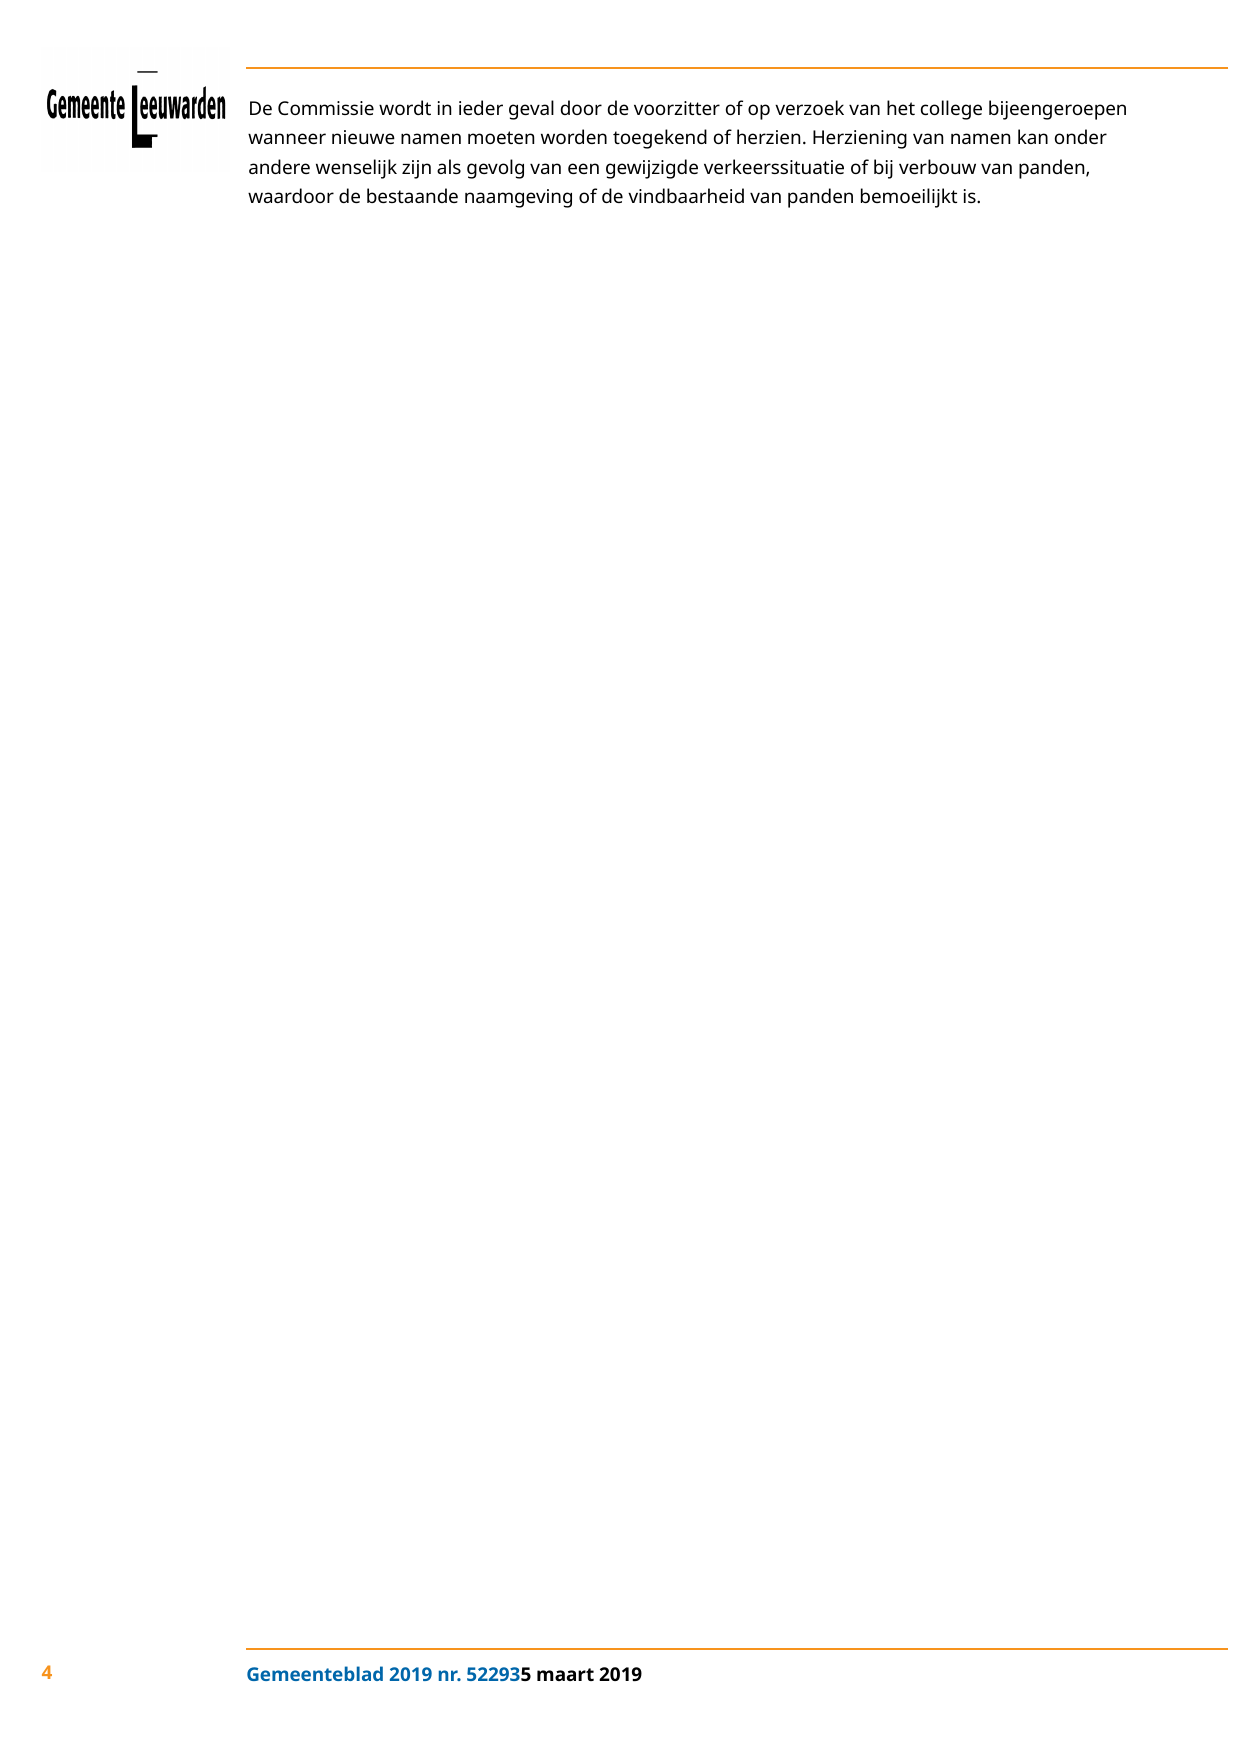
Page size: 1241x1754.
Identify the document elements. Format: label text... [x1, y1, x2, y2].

text De Commissie wordt in ieder geval door de voorzitter of op verzoek van het college bijeengeroepen wanneer nieuwe namen moeten worden toegekend of herzien. Herziening van namen kan onder andere wenselijk zijn als gevolg van een gewijzigde verkeerssituatie of bij verbouw van panden, waardoor de bestaande naamgeving of de vindbaarheid van panden bemoeilijkt is. [248, 95, 1152, 209]
picture [41, 47, 231, 172]
